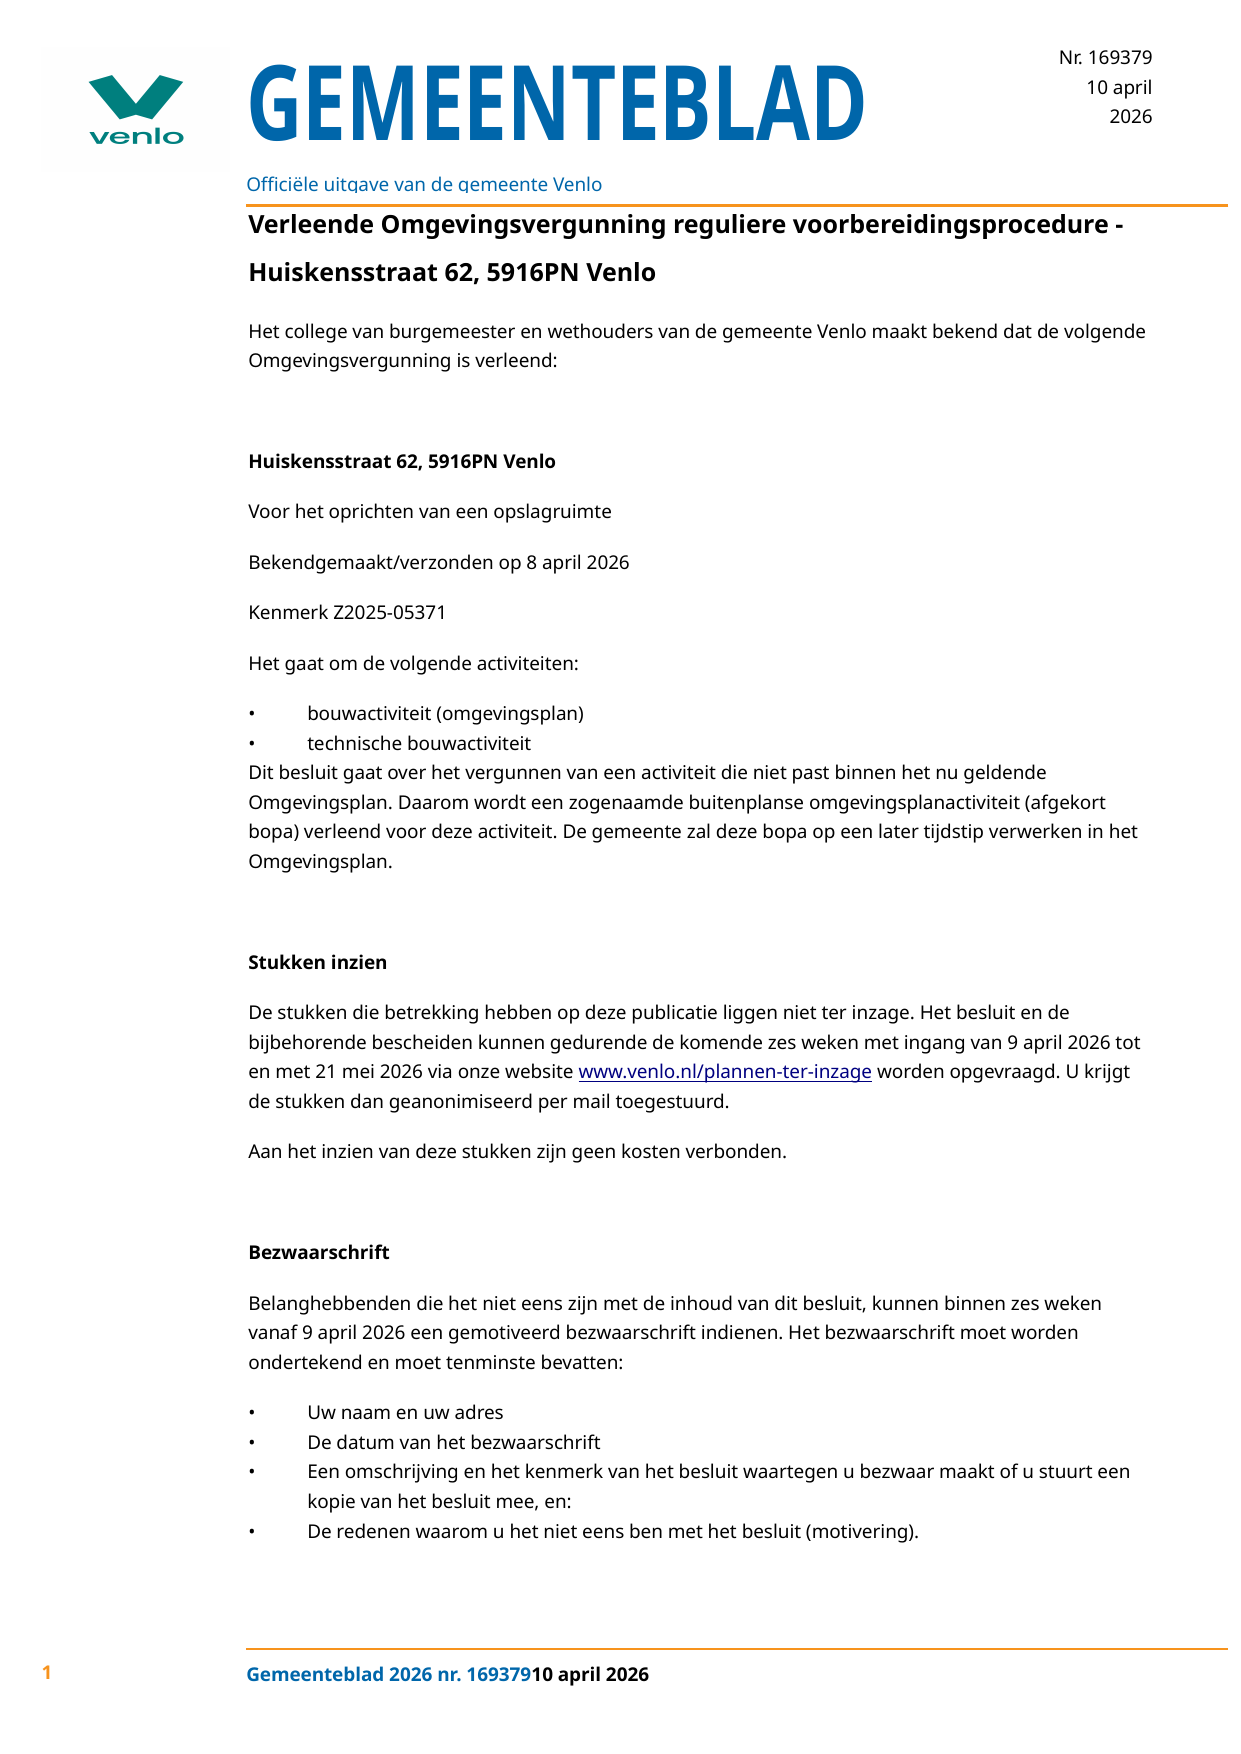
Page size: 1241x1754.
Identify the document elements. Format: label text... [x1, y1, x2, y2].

list De datum van het bezwaarschrift [248, 1429, 1152, 1455]
picture [41, 47, 231, 172]
text Voor het oprichten van een opslagruimte [248, 499, 1152, 524]
text Bekendgemaakt/verzonden op 8 april 2026 [248, 549, 1152, 575]
list Een omschrijving en het kenmerk van het besluit waartegen u bezwaar maakt of u stuurt een kopie van het besluit mee, en: [248, 1459, 1152, 1514]
text Stukken inzien [248, 949, 1152, 975]
list technische bouwactiviteit [248, 730, 1152, 756]
text Aan het inzien van deze stukken zijn geen kosten verbonden. [248, 1139, 1152, 1164]
list Uw naam en uw adres [248, 1399, 1152, 1425]
list De redenen waarom u het niet eens ben met het besluit (motivering). [248, 1518, 1152, 1544]
text Bezwaarschrift [248, 1239, 1152, 1265]
text Het gaat om de volgende activiteiten: [248, 650, 1152, 676]
text Dit besluit gaat over het vergunnen van een activiteit die niet past binnen het nu geldende Omgevingsplan. Daarom wordt een zogenaamde buitenplanse omgevingsplanactiviteit (afgekort bopa) verleend voor deze activiteit. De gemeente zal deze bopa op een later tijdstip verwerken in het Omgevingsplan. [248, 759, 1152, 874]
text Kenmerk Z2025-05371 [248, 599, 1152, 625]
text Verleende Omgevingsvergunning reguliere voorbereidingsprocedure - Huiskensstraat 62, 5916PN Venlo [248, 207, 1152, 288]
text Het college van burgemeester en wethouders van de gemeente Venlo maakt bekend dat de volgende Omgevingsvergunning is verleend: [248, 318, 1152, 373]
text Belanghebbenden die het niet eens zijn met de inhoud van dit besluit, kunnen binnen zes weken vanaf 9 april 2026 een gemotiveerd bezwaarschrift indienen. Het bezwaarschrift moet worden ondertekend en moet tenminste bevatten: [248, 1290, 1152, 1375]
list bouwactiviteit (omgevingsplan) [248, 700, 1152, 726]
text De stukken die betrekking hebben op deze publicatie liggen niet ter inzage. Het besluit en de bijbehorende bescheiden kunnen gedurende de komende zes weken met ingang van 9 april 2026 tot en met 21 mei 2026 via onze website www.venlo.nl/plannen-ter-inzage worden opgevraagd. U krijgt de stukken dan geanonimiseerd per mail toegestuurd. [248, 999, 1152, 1114]
text Huiskensstraat 62, 5916PN Venlo [248, 448, 1152, 474]
